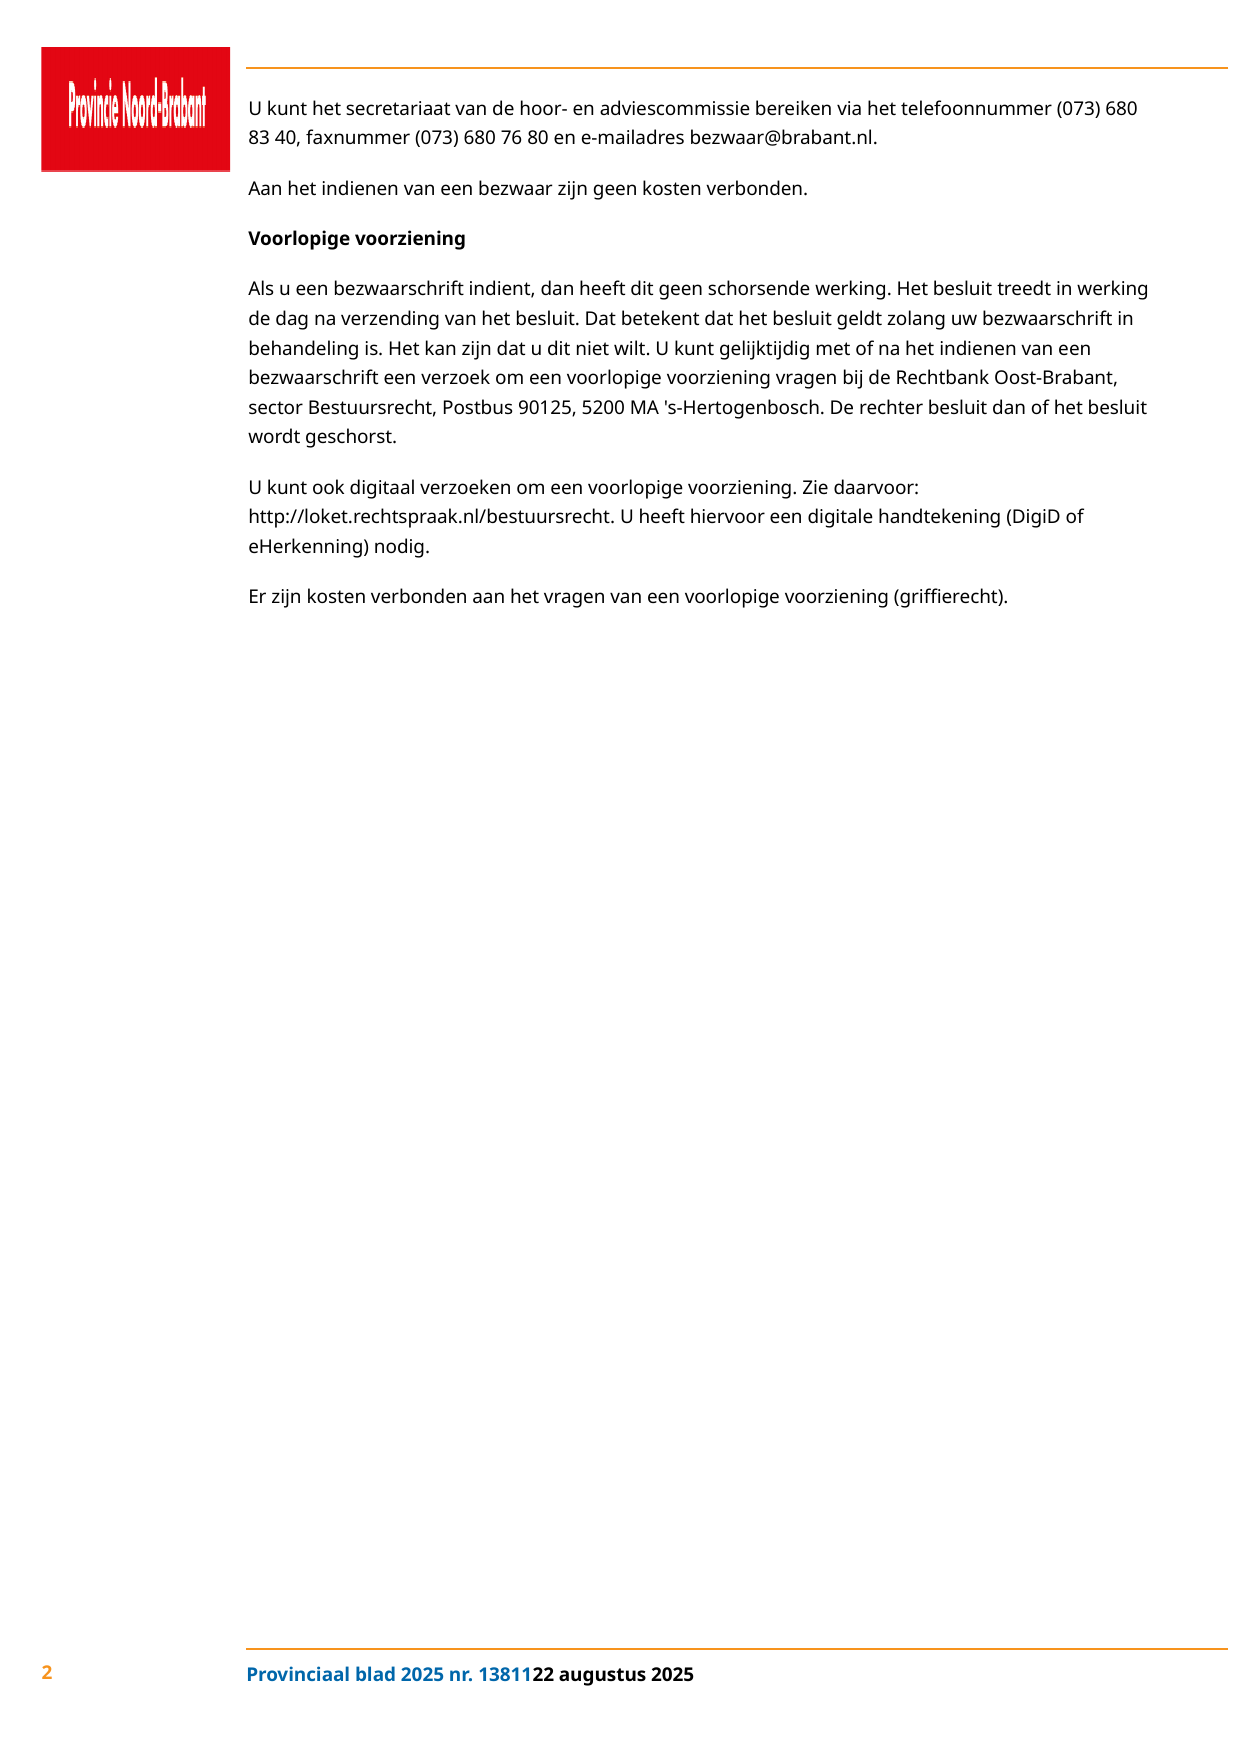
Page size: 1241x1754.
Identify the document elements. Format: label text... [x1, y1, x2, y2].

text U kunt het secretariaat van de hoor- en adviescommissie bereiken via het telefoonnummer (073) 680 83 40, faxnummer (073) 680 76 80 en e-mailadres bezwaar@brabant.nl. [248, 95, 1152, 150]
picture [41, 47, 231, 172]
text Als u een bezwaarschrift indient, dan heeft dit geen schorsende werking. Het besluit treedt in werking de dag na verzending van het besluit. Dat betekent dat het besluit geldt zolang uw bezwaarschrift in behandeling is. Het kan zijn dat u dit niet wilt. U kunt gelijktijdig met of na het indienen van een bezwaarschrift een verzoek om een voorlopige voorziening vragen bij de Rechtbank Oost-Brabant, sector Bestuursrecht, Postbus 90125, 5200 MA 's‑Hertogenbosch. De rechter besluit dan of het besluit wordt geschorst. [248, 276, 1152, 449]
text U kunt ook digitaal verzoeken om een voorlopige voorziening. Zie daarvoor: http://loket.rechtspraak.nl/bestuursrecht. U heeft hiervoor een digitale handtekening (DigiD of eHerkenning) nodig. [248, 474, 1152, 559]
text Aan het indienen van een bezwaar zijn geen kosten verbonden. [248, 175, 1152, 201]
text Er zijn kosten verbonden aan het vragen van een voorlopige voorziening (griffierecht). [248, 583, 1152, 609]
text Voorlopige voorziening [248, 225, 1152, 251]
